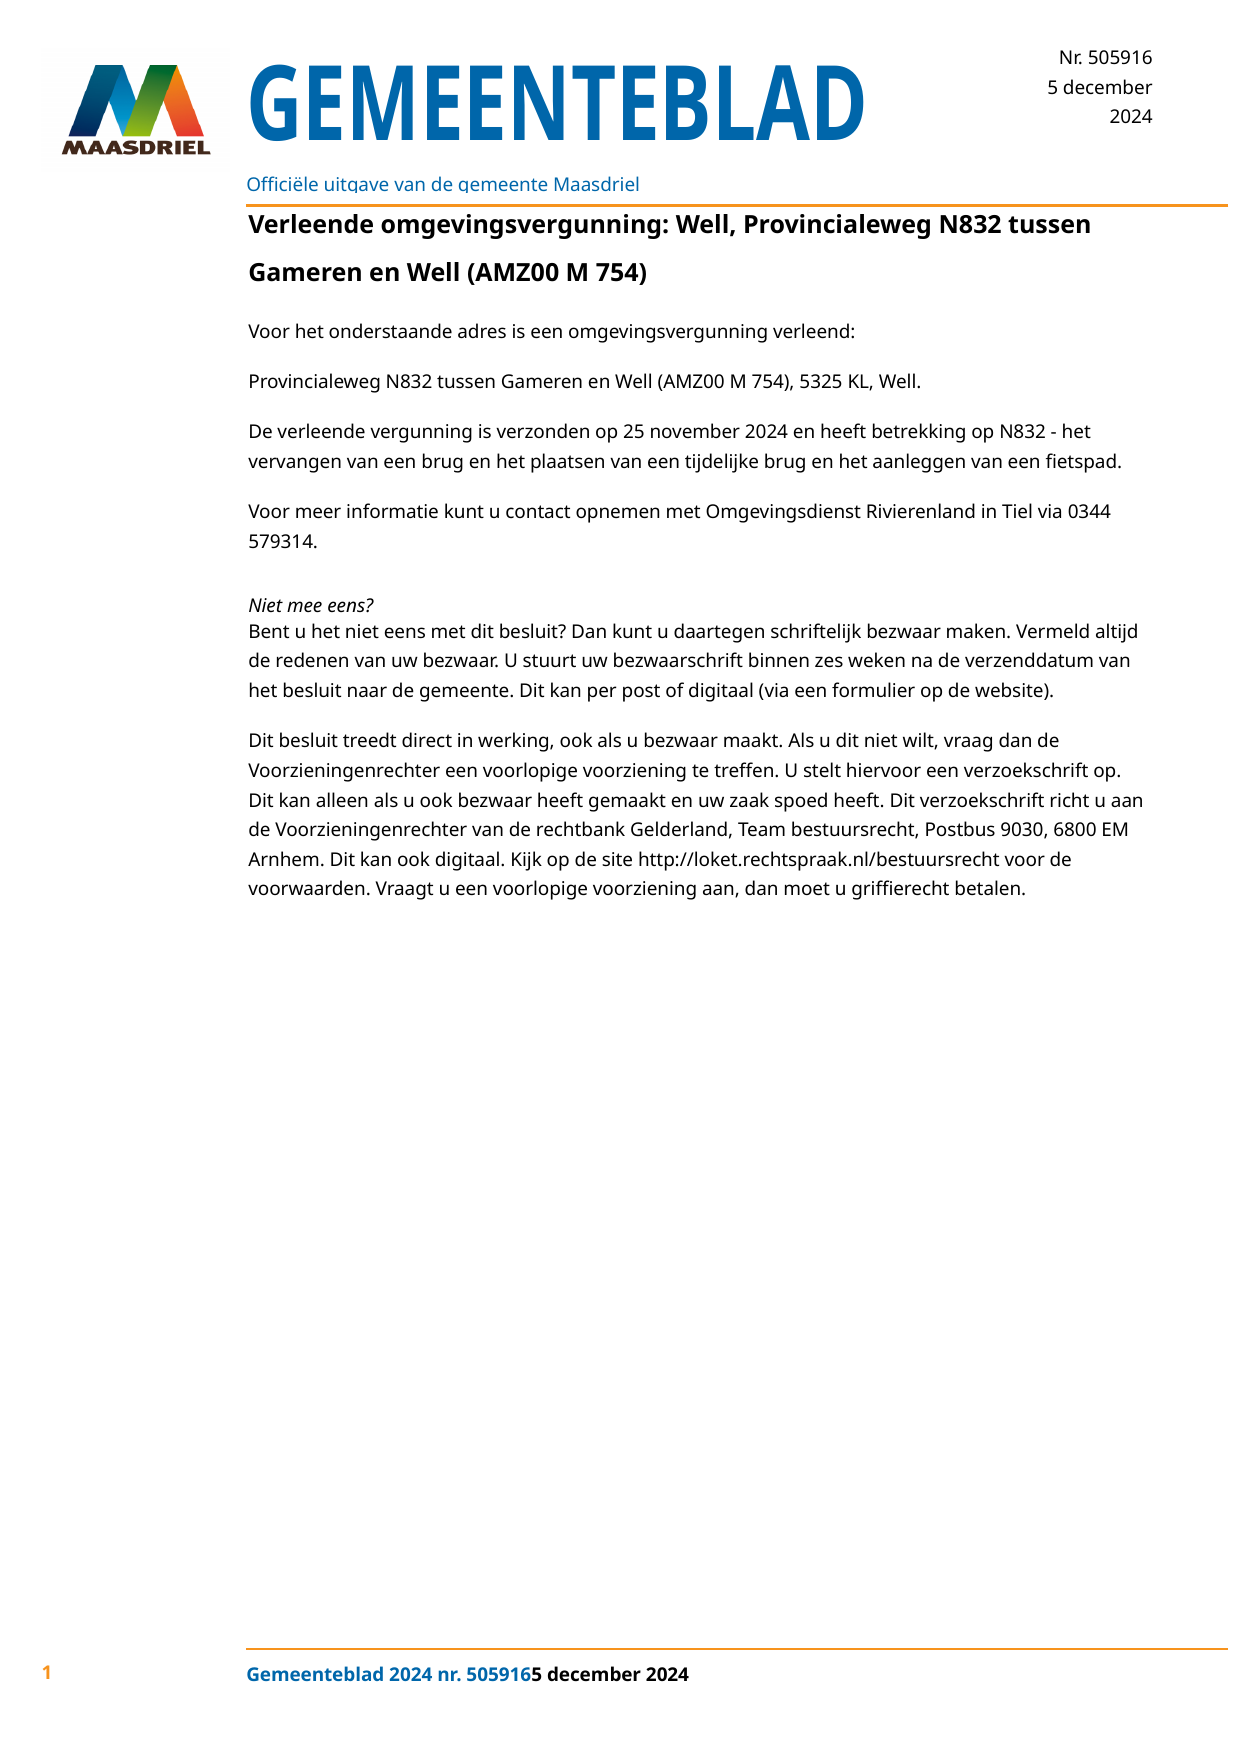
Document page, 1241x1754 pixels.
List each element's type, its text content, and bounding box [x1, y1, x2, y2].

text Voor meer informatie kunt u contact opnemen met Omgevingsdienst Rivierenland in Tiel via 0344 579314. [248, 499, 1152, 554]
text Dit besluit treedt direct in werking, ook als u bezwaar maakt. Als u dit niet wilt, vraag dan de Voorzieningenrechter een voorlopige voorziening te treffen. U stelt hiervoor een verzoekschrift op. Dit kan alleen als u ook bezwaar heeft gemaakt en uw zaak spoed heeft. Dit verzoekschrift richt u aan de Voorzieningenrechter van de rechtbank Gelderland, Team bestuursrecht, Postbus 9030, 6800 EM Arnhem. Dit kan ook digitaal. Kijk op de site http://loket.rechtspraak.nl/bestuursrecht voor de voorwaarden. Vraagt u een voorlopige voorziening aan, dan moet u griffierecht betalen. [248, 728, 1152, 901]
text Bent u het niet eens met dit besluit? Dan kunt u daartegen schriftelijk bezwaar maken. Vermeld altijd de redenen van uw bezwaar. U stuurt uw bezwaarschrift binnen zes weken na de verzenddatum van het besluit naar de gemeente. Dit kan per post of digitaal (via een formulier op de website). [248, 618, 1152, 703]
text De verleende vergunning is verzonden op 25 november 2024 en heeft betrekking op N832 - het vervangen van een brug en het plaatsen van een tijdelijke brug en het aanleggen van een fietspad. [248, 419, 1152, 474]
picture [41, 47, 231, 172]
text Niet mee eens? [248, 592, 1152, 618]
text Provincialeweg N832 tussen Gameren en Well (AMZ00 M 754), 5325 KL, Well. [248, 368, 1152, 394]
text Voor het onderstaande adres is een omgevingsvergunning verleend: [248, 318, 1152, 344]
text Verleende omgevingsvergunning: Well, Provincialeweg N832 tussen Gameren en Well (AMZ00 M 754) [248, 207, 1152, 288]
